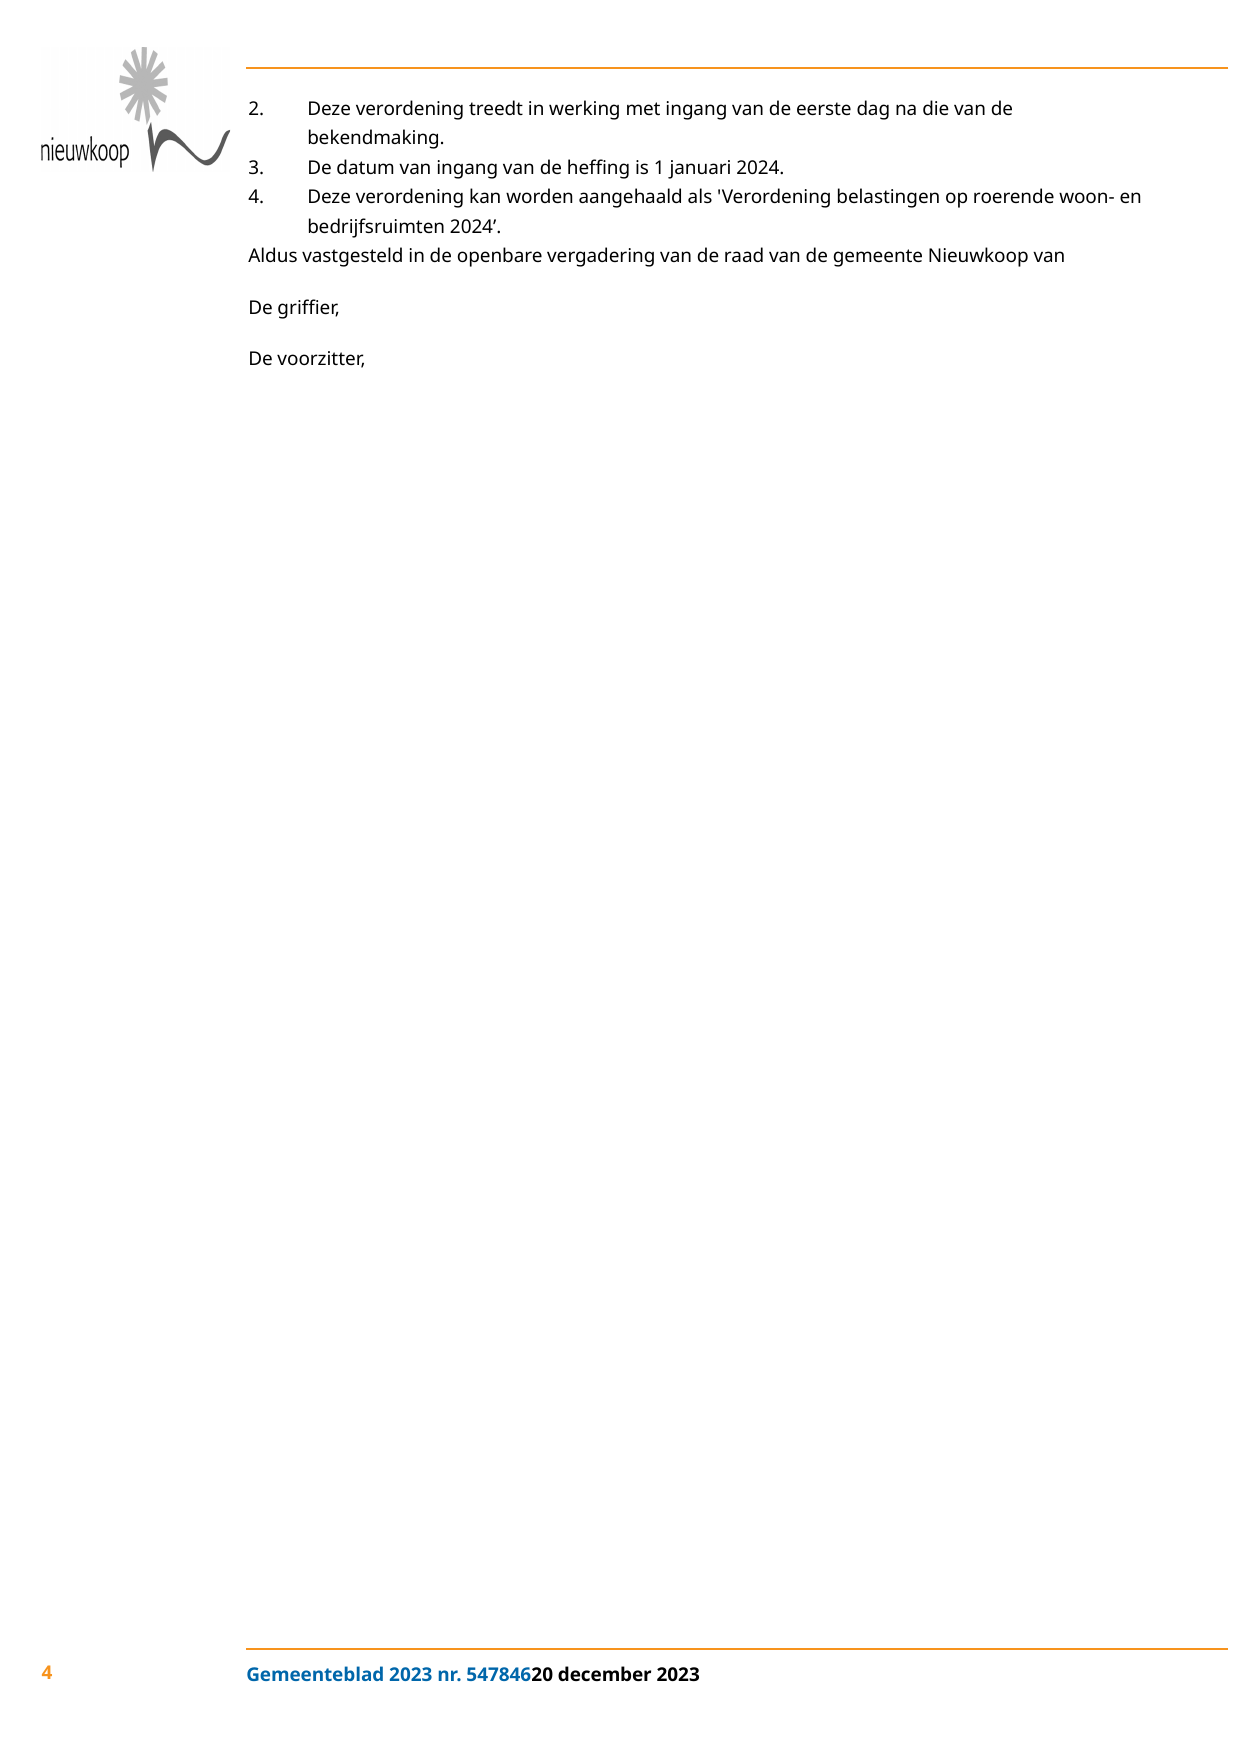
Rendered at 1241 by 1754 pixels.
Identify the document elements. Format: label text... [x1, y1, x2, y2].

list Deze verordening treedt in werking met ingang van de eerste dag na die van de bekendmaking. [248, 95, 1152, 150]
text Aldus vastgesteld in de openbare vergadering van de raad van de gemeente Nieuwkoop van [248, 243, 1152, 268]
list Deze verordening kan worden aangehaald als 'Verordening belastingen op roerende woon- en bedrijfsruimten 2024’. [248, 183, 1152, 239]
list De datum van ingang van de heffing is 1 januari 2024. [248, 154, 1152, 180]
text De griffier, [248, 294, 1152, 320]
text De voorzitter, [248, 346, 1152, 371]
picture [41, 47, 231, 172]
